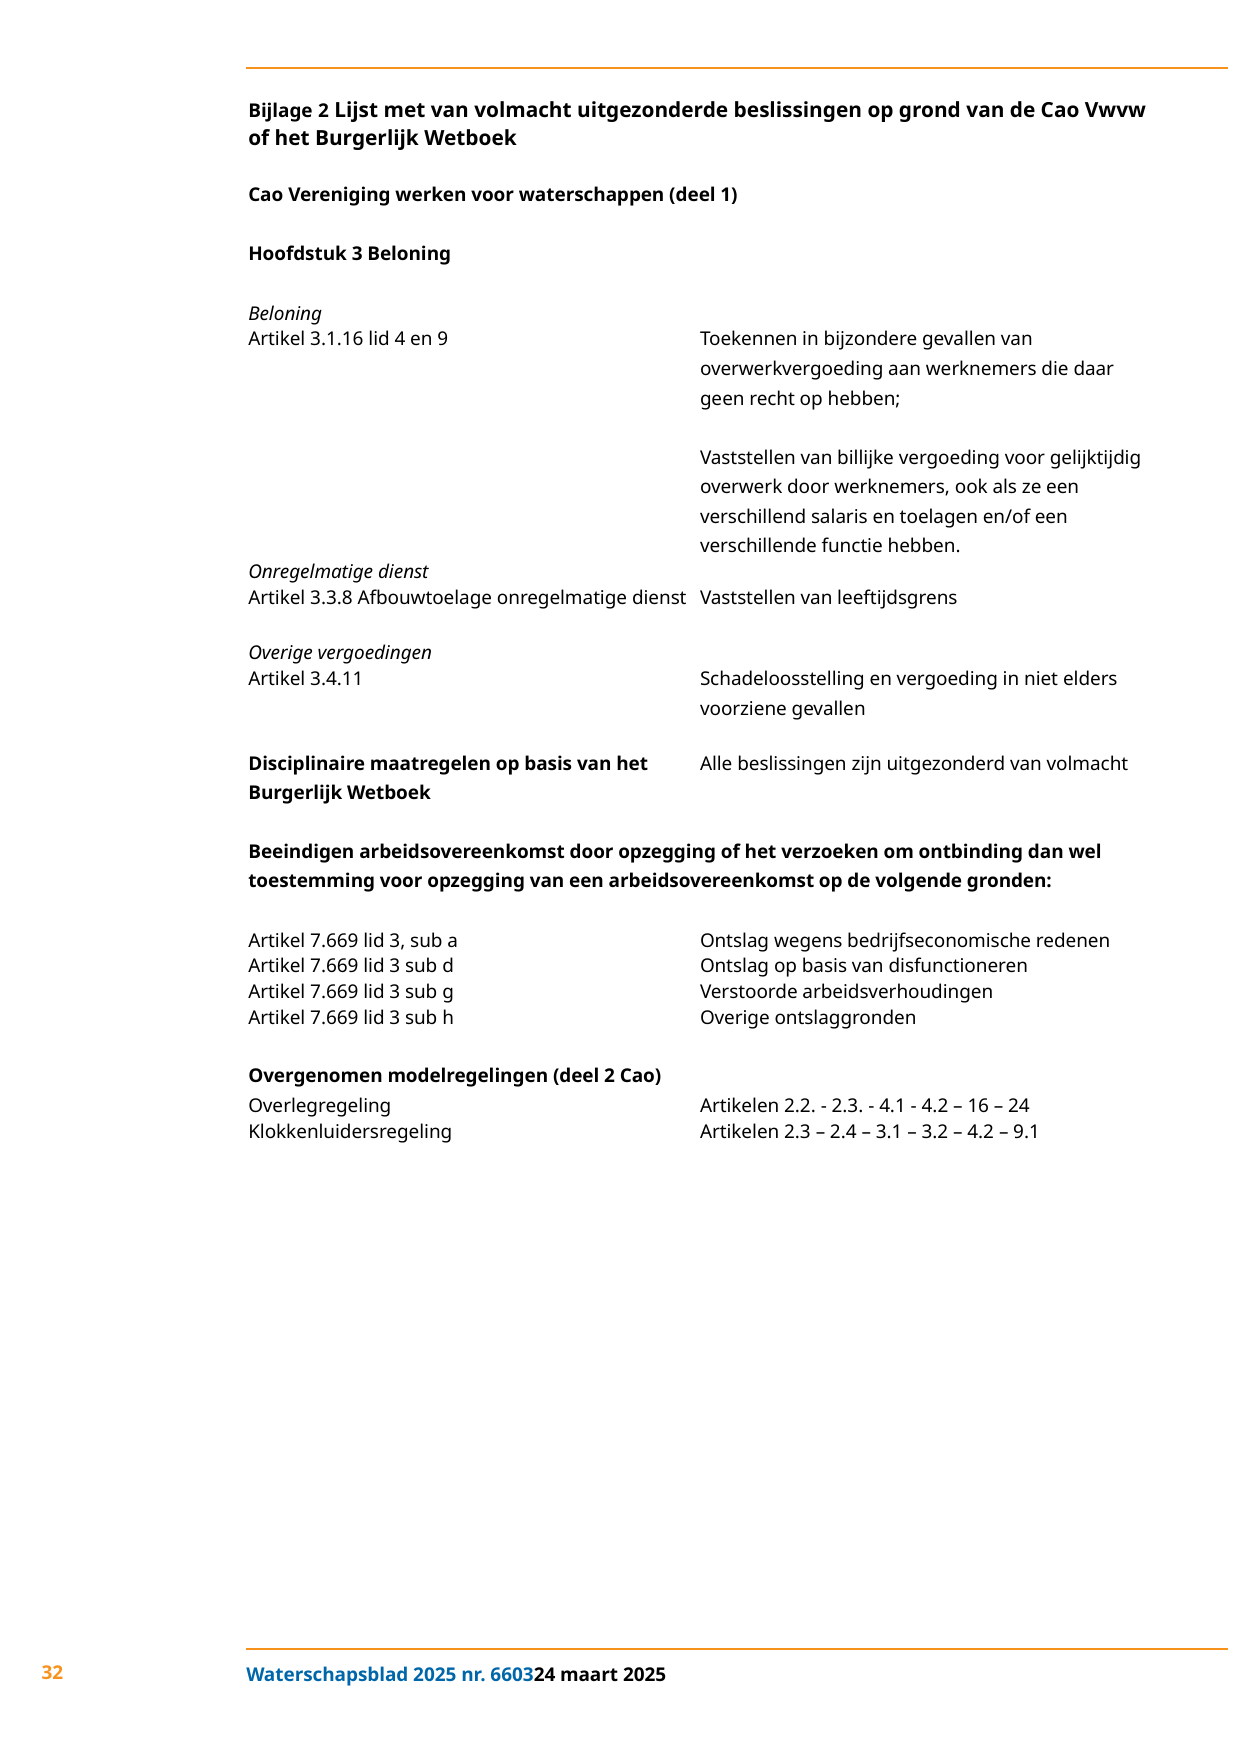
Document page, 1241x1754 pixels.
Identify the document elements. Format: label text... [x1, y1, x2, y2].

table_cell Klokkenluidersregeling [248, 1118, 700, 1144]
table_header Overlegregeling [248, 1093, 700, 1118]
table_cell Artikel 7.669 lid 3 sub h [248, 1004, 700, 1030]
table_header Artikelen 2.2. - 2.3. - 4.1 - 4.2 – 16 – 24 [700, 1093, 1152, 1118]
text Beeindigen arbeidsovereenkomst door opzegging of het verzoeken om ontbinding dan wel toestemming voor opzegging van een arbeidsovereenkomst op de volgende gronden: [248, 838, 1152, 893]
table_header [700, 300, 1152, 326]
table_cell Onregelmatige dienst [248, 558, 700, 584]
table_cell Overige vergoedingen [248, 639, 700, 665]
table_header Artikel 7.669 lid 3, sub a [248, 927, 700, 953]
text Overgenomen modelregelingen (deel 2 Cao) [248, 1063, 1152, 1088]
table_cell Vaststellen van leeftijdsgrens [700, 584, 1152, 639]
table_cell [700, 639, 1152, 665]
table_cell Artikel 7.669 lid 3 sub g [248, 979, 700, 1004]
table_cell Verstoorde arbeidsverhoudingen [700, 979, 1152, 1004]
table_header Ontslag wegens bedrijfseconomische redenen [700, 927, 1152, 953]
text Hoofdstuk 3 Beloning [248, 241, 1152, 266]
table_cell Alle beslissingen zijn uitgezonderd van volmacht [700, 750, 1152, 805]
table_cell Overige ontslaggronden [700, 1004, 1152, 1030]
table_cell Artikel 7.669 lid 3 sub d [248, 953, 700, 978]
table_cell [700, 558, 1152, 584]
text Bijlage 2 Lijst met van volmacht uitgezonderde beslissingen op grond van de Cao Vwvw of het Burgerlijk Wetboek [248, 95, 1152, 152]
table_cell Toekennen in bijzondere gevallen van overwerkvergoeding aan werknemers die daar geen recht op hebben; Vaststellen van billijke vergoeding voor gelijktijdig overwerk door werknemers, ook als ze een verschillend salaris en toelagen en/of een verschillende functie hebben. [700, 326, 1152, 558]
table_cell Schadeloosstelling en vergoeding in niet elders voorziene gevallen [700, 665, 1152, 750]
table_header Beloning [248, 300, 700, 326]
table_cell Artikel 3.1.16 lid 4 en 9 [248, 326, 700, 558]
table_cell Artikelen 2.3 – 2.4 – 3.1 – 3.2 – 4.2 – 9.1 [700, 1118, 1152, 1144]
table_cell Disciplinaire maatregelen op basis van het Burgerlijk Wetboek [248, 750, 700, 805]
table_cell Ontslag op basis van disfunctioneren [700, 953, 1152, 978]
picture [41, 47, 231, 172]
table_cell Artikel 3.4.11 [248, 665, 700, 750]
text Cao Vereniging werken voor waterschappen (deel 1) [248, 181, 1152, 207]
table_cell Artikel 3.3.8 Afbouwtoelage onregelmatige dienst [248, 584, 700, 639]
